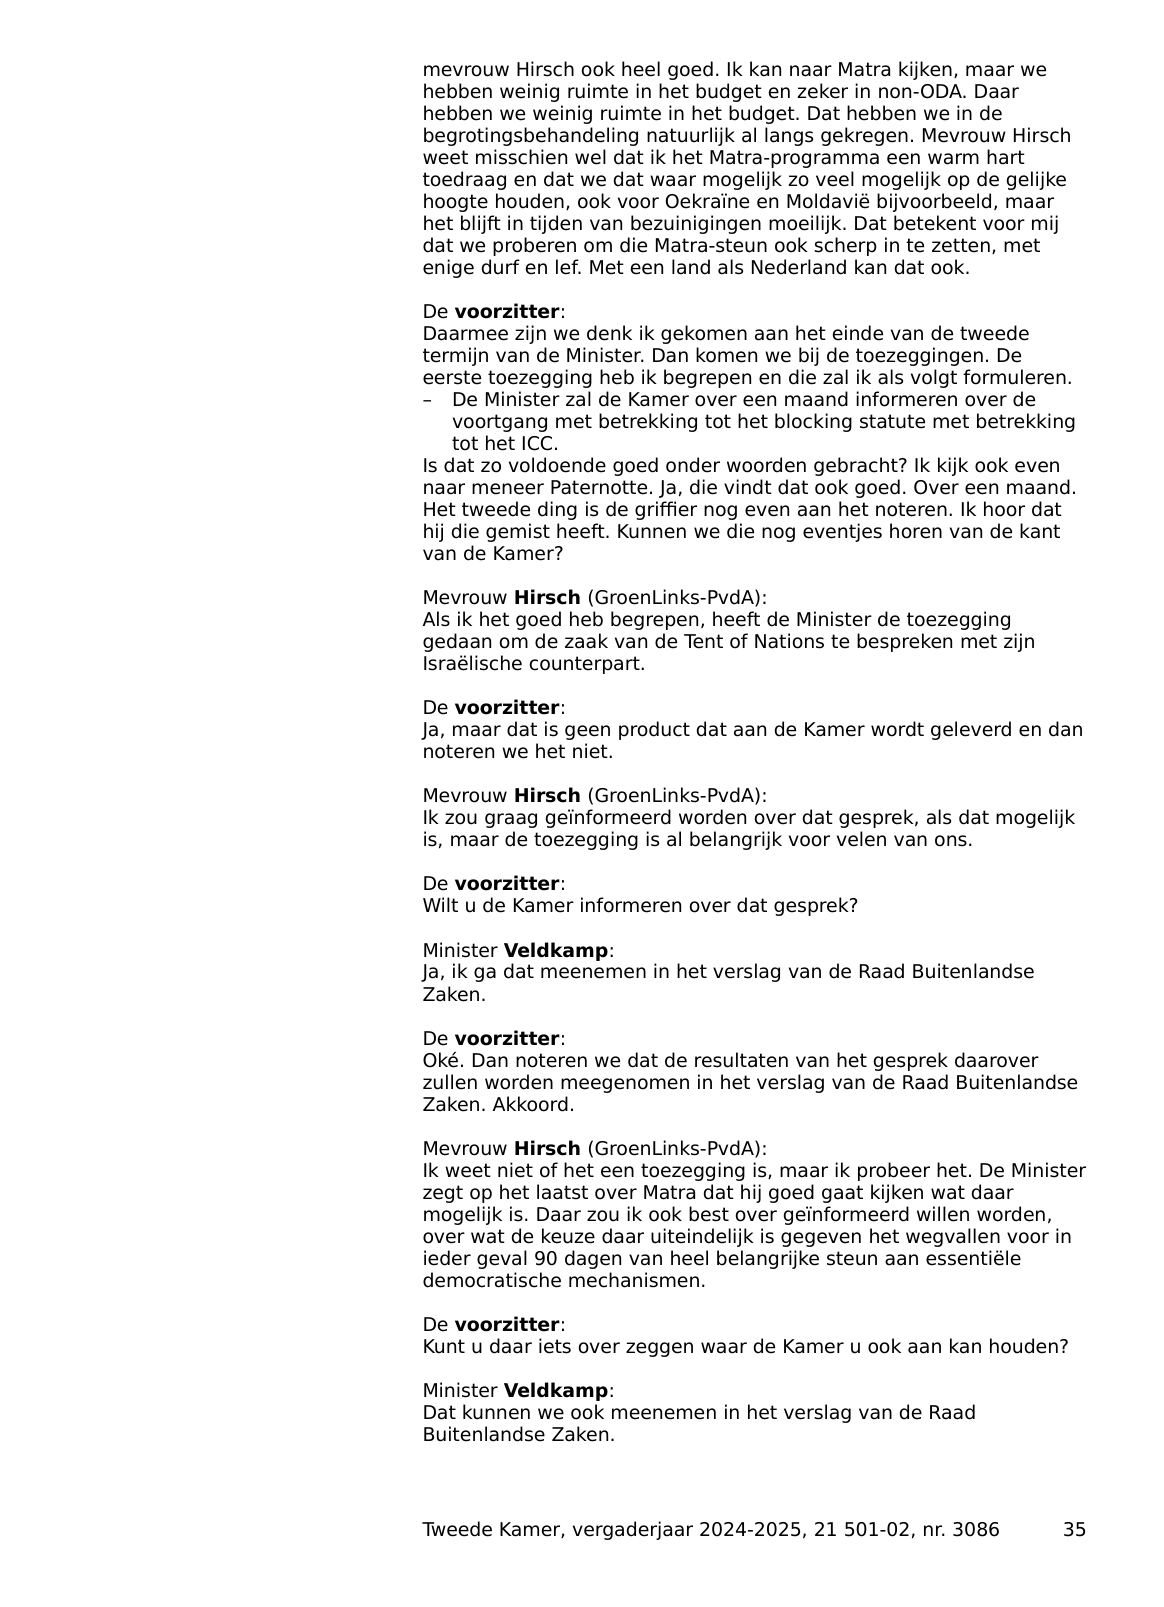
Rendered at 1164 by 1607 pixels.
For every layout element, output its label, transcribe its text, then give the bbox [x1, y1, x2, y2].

text De voorzitter: [422, 301, 1087, 323]
text Kunt u daar iets over zeggen waar de Kamer u ook aan kan houden? [422, 1336, 1087, 1358]
text mevrouw Hirsch ook heel goed. Ik kan naar Matra kijken, maar we hebben weinig ruimte in het budget en zeker in non-ODA. Daar hebben we weinig ruimte in het budget. Dat hebben we in de begrotingsbehandeling natuurlijk al langs gekregen. Mevrouw Hirsch weet misschien wel dat ik het Matra-programma een warm hart toedraag en dat we dat waar mogelijk zo veel mogelijk op de gelijke hoogte houden, ook voor Oekraïne en Moldavië bijvoorbeeld, maar het blijft in tijden van bezuinigingen moeilijk. Dat betekent voor mij dat we proberen om die Matra-steun ook scherp in te zetten, met enige durf en lef. Met een land als Nederland kan dat ook. [422, 59, 1087, 279]
text Ja, maar dat is geen product dat aan de Kamer wordt geleverd en dan noteren we het niet. [422, 719, 1087, 763]
text Mevrouw Hirsch (GroenLinks-PvdA): [422, 1138, 1087, 1160]
text De voorzitter: [422, 697, 1087, 719]
text Als ik het goed heb begrepen, heeft de Minister de toezegging gedaan om de zaak van de Tent of Nations te bespreken met zijn Israëlische counterpart. [422, 609, 1087, 675]
text Minister Veldkamp: [422, 939, 1087, 961]
text Daarmee zijn we denk ik gekomen aan het einde van de tweede termijn van de Minister. Dan komen we bij de toezeggingen. De eerste toezegging heb ik begrepen en die zal ik als volgt formuleren. [422, 323, 1087, 389]
text Minister Veldkamp: [422, 1380, 1087, 1402]
text Ik weet niet of het een toezegging is, maar ik probeer het. De Minister zegt op het laatst over Matra dat hij goed gaat kijken wat daar mogelijk is. Daar zou ik ook best over geïnformeerd willen worden, over wat de keuze daar uiteindelijk is gegeven het wegvallen voor in ieder geval 90 dagen van heel belangrijke steun aan essentiële democratische mechanismen. [422, 1160, 1087, 1292]
text Oké. Dan noteren we dat de resultaten van het gesprek daarover zullen worden meegenomen in het verslag van de Raad Buitenlandse Zaken. Akkoord. [422, 1049, 1087, 1116]
text Ik zou graag geïnformeerd worden over dat gesprek, als dat mogelijk is, maar de toezegging is al belangrijk voor velen van ons. [422, 807, 1087, 851]
text De voorzitter: [422, 1314, 1087, 1336]
text Is dat zo voldoende goed onder woorden gebracht? Ik kijk ook even naar meneer Paternotte. Ja, die vindt dat ook goed. Over een maand. Het tweede ding is de griffier nog even aan het noteren. Ik hoor dat hij die gemist heeft. Kunnen we die nog eventjes horen van de kant van de Kamer? [422, 455, 1087, 565]
text Mevrouw Hirsch (GroenLinks-PvdA): [422, 587, 1087, 609]
text Ja, ik ga dat meenemen in het verslag van de Raad Buitenlandse Zaken. [422, 961, 1087, 1005]
text Mevrouw Hirsch (GroenLinks-PvdA): [422, 785, 1087, 807]
text Wilt u de Kamer informeren over dat gesprek? [422, 895, 1087, 917]
text – De Minister zal de Kamer over een maand informeren over de voortgang met betrekking tot het blocking statute met betrekking tot het ICC. [422, 389, 1087, 455]
text De voorzitter: [422, 1028, 1087, 1049]
text De voorzitter: [422, 873, 1087, 895]
text Dat kunnen we ook meenemen in het verslag van de Raad Buitenlandse Zaken. [422, 1402, 1087, 1446]
